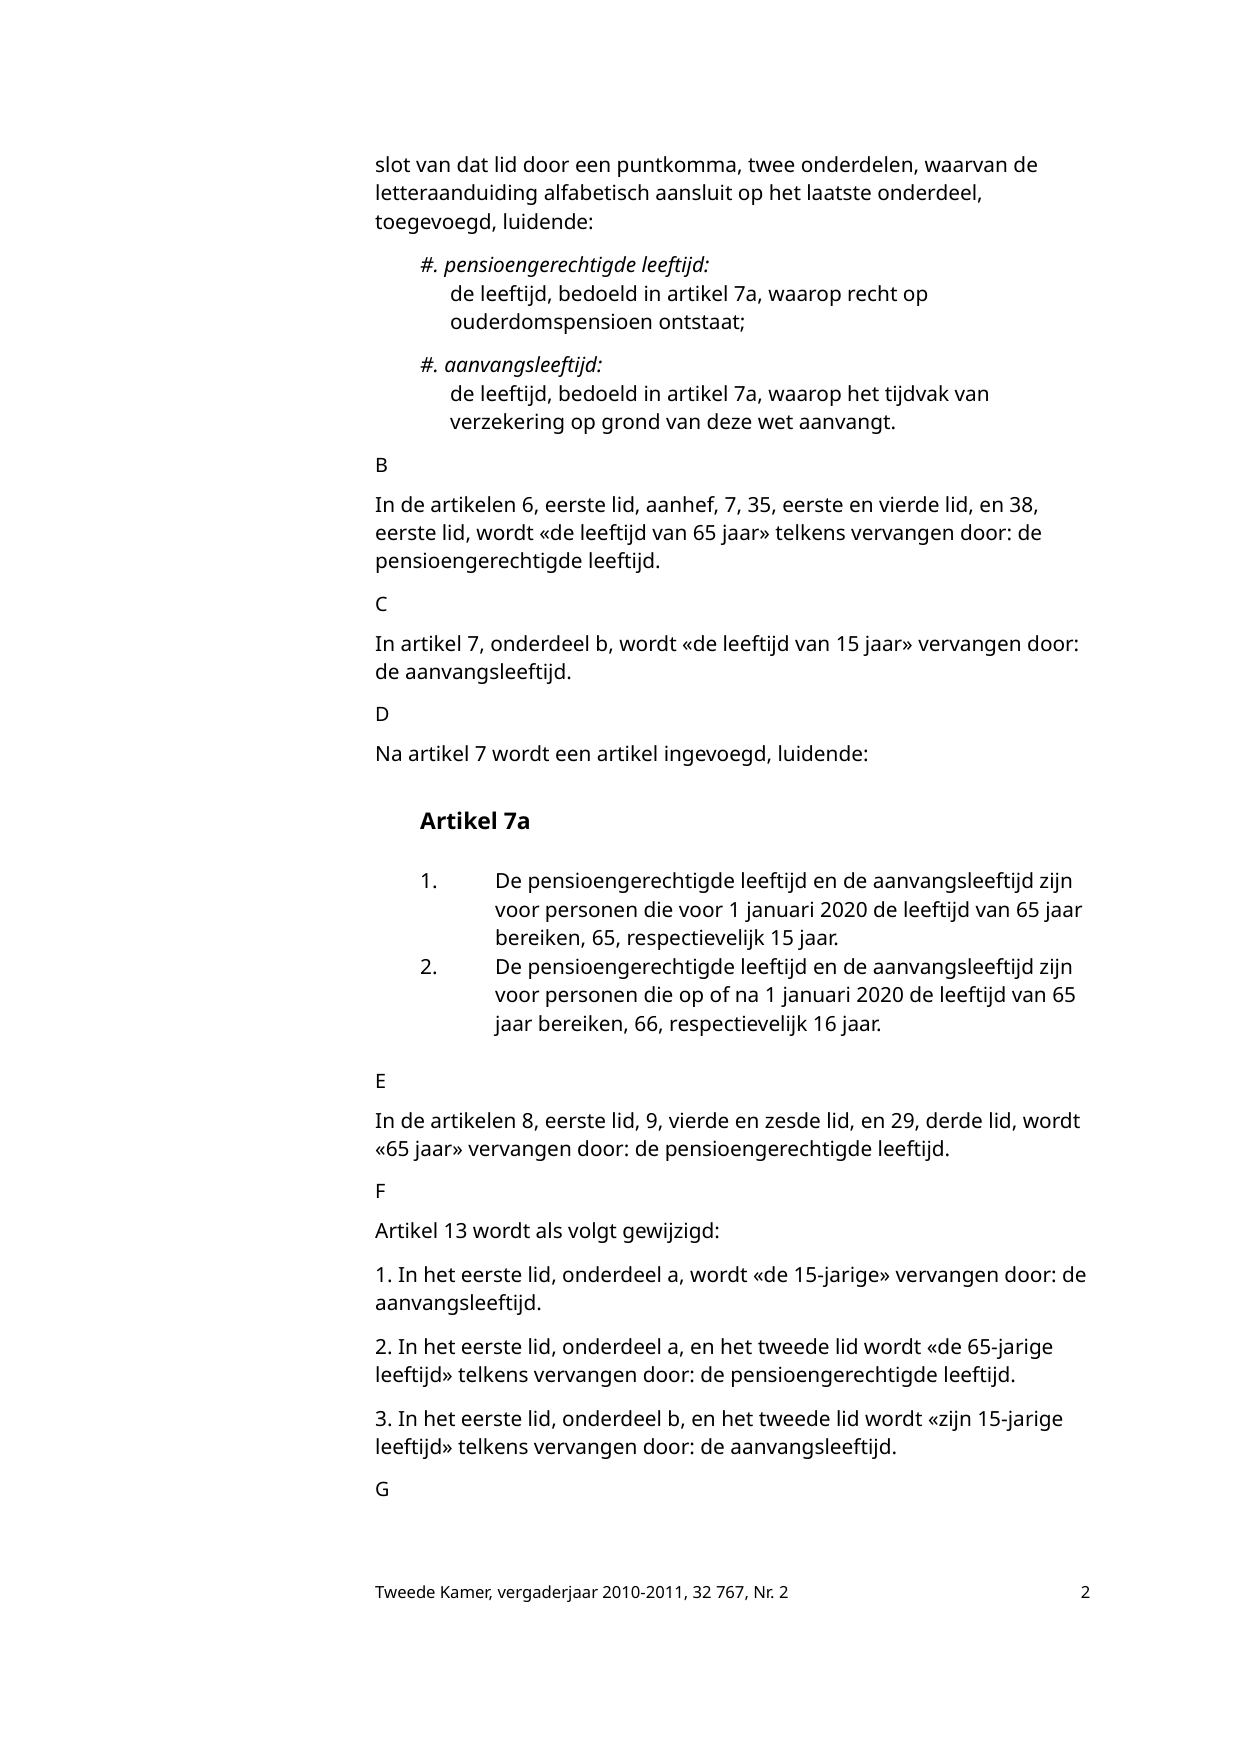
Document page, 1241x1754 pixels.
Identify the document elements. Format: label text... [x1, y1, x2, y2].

text D [375, 701, 1090, 728]
text de leeftijd, bedoeld in artikel 7a, waarop recht op ouderdomspensioen ontstaat; [450, 279, 1090, 336]
text 1. In het eerste lid, onderdeel a, wordt «de 15-jarige» vervangen door: de aanvangsleeftijd. [375, 1260, 1090, 1317]
text Artikel 13 wordt als volgt gewijzigd: [375, 1217, 1090, 1245]
text Na artikel 7 wordt een artikel ingevoegd, luidende: [375, 739, 1090, 768]
text slot van dat lid door een puntkomma, twee onderdelen, waarvan de letteraanduiding alfabetisch aansluit op het laatste onderdeel, toegevoegd, luidende: [375, 150, 1090, 235]
text #. pensioengerechtigde leeftijd: [420, 250, 1090, 279]
text In de artikelen 8, eerste lid, 9, vierde en zesde lid, en 29, derde lid, wordt «65 jaar» vervangen door: de pensioengerechtigde leeftijd. [375, 1106, 1090, 1163]
text B [375, 451, 1090, 478]
text 3. In het eerste lid, onderdeel b, en het tweede lid wordt «zijn 15-jarige leeftijd» telkens vervangen door: de aanvangsleeftijd. [375, 1404, 1090, 1461]
text E [375, 1067, 1090, 1094]
text In de artikelen 6, eerste lid, aanhef, 7, 35, eerste en vierde lid, en 38, eerste lid, wordt «de leeftijd van 65 jaar» telkens vervangen door: de pensioengerechtigde leeftijd. [375, 490, 1090, 575]
text C [375, 590, 1090, 617]
text de leeftijd, bedoeld in artikel 7a, waarop het tijdvak van verzekering op grond van deze wet aanvangt. [450, 379, 1090, 436]
subtitle Artikel 7a [420, 805, 1090, 837]
text #. aanvangsleeftijd: [420, 351, 1090, 379]
text G [375, 1476, 1090, 1503]
list De pensioengerechtigde leeftijd en de aanvangsleeftijd zijn voor personen die op of na 1 januari 2020 de leeftijd van 65 jaar bereiken, 66, respectievelijk 16 jaar. [420, 952, 1090, 1037]
text 2. In het eerste lid, onderdeel a, en het tweede lid wordt «de 65-jarige leeftijd» telkens vervangen door: de pensioengerechtigde leeftijd. [375, 1332, 1090, 1389]
text In artikel 7, onderdeel b, wordt «de leeftijd van 15 jaar» vervangen door: de aanvangsleeftijd. [375, 629, 1090, 686]
text F [375, 1178, 1090, 1205]
list De pensioengerechtigde leeftijd en de aanvangsleeftijd zijn voor personen die voor 1 januari 2020 de leeftijd van 65 jaar bereiken, 65, respectievelijk 15 jaar. [420, 867, 1090, 952]
